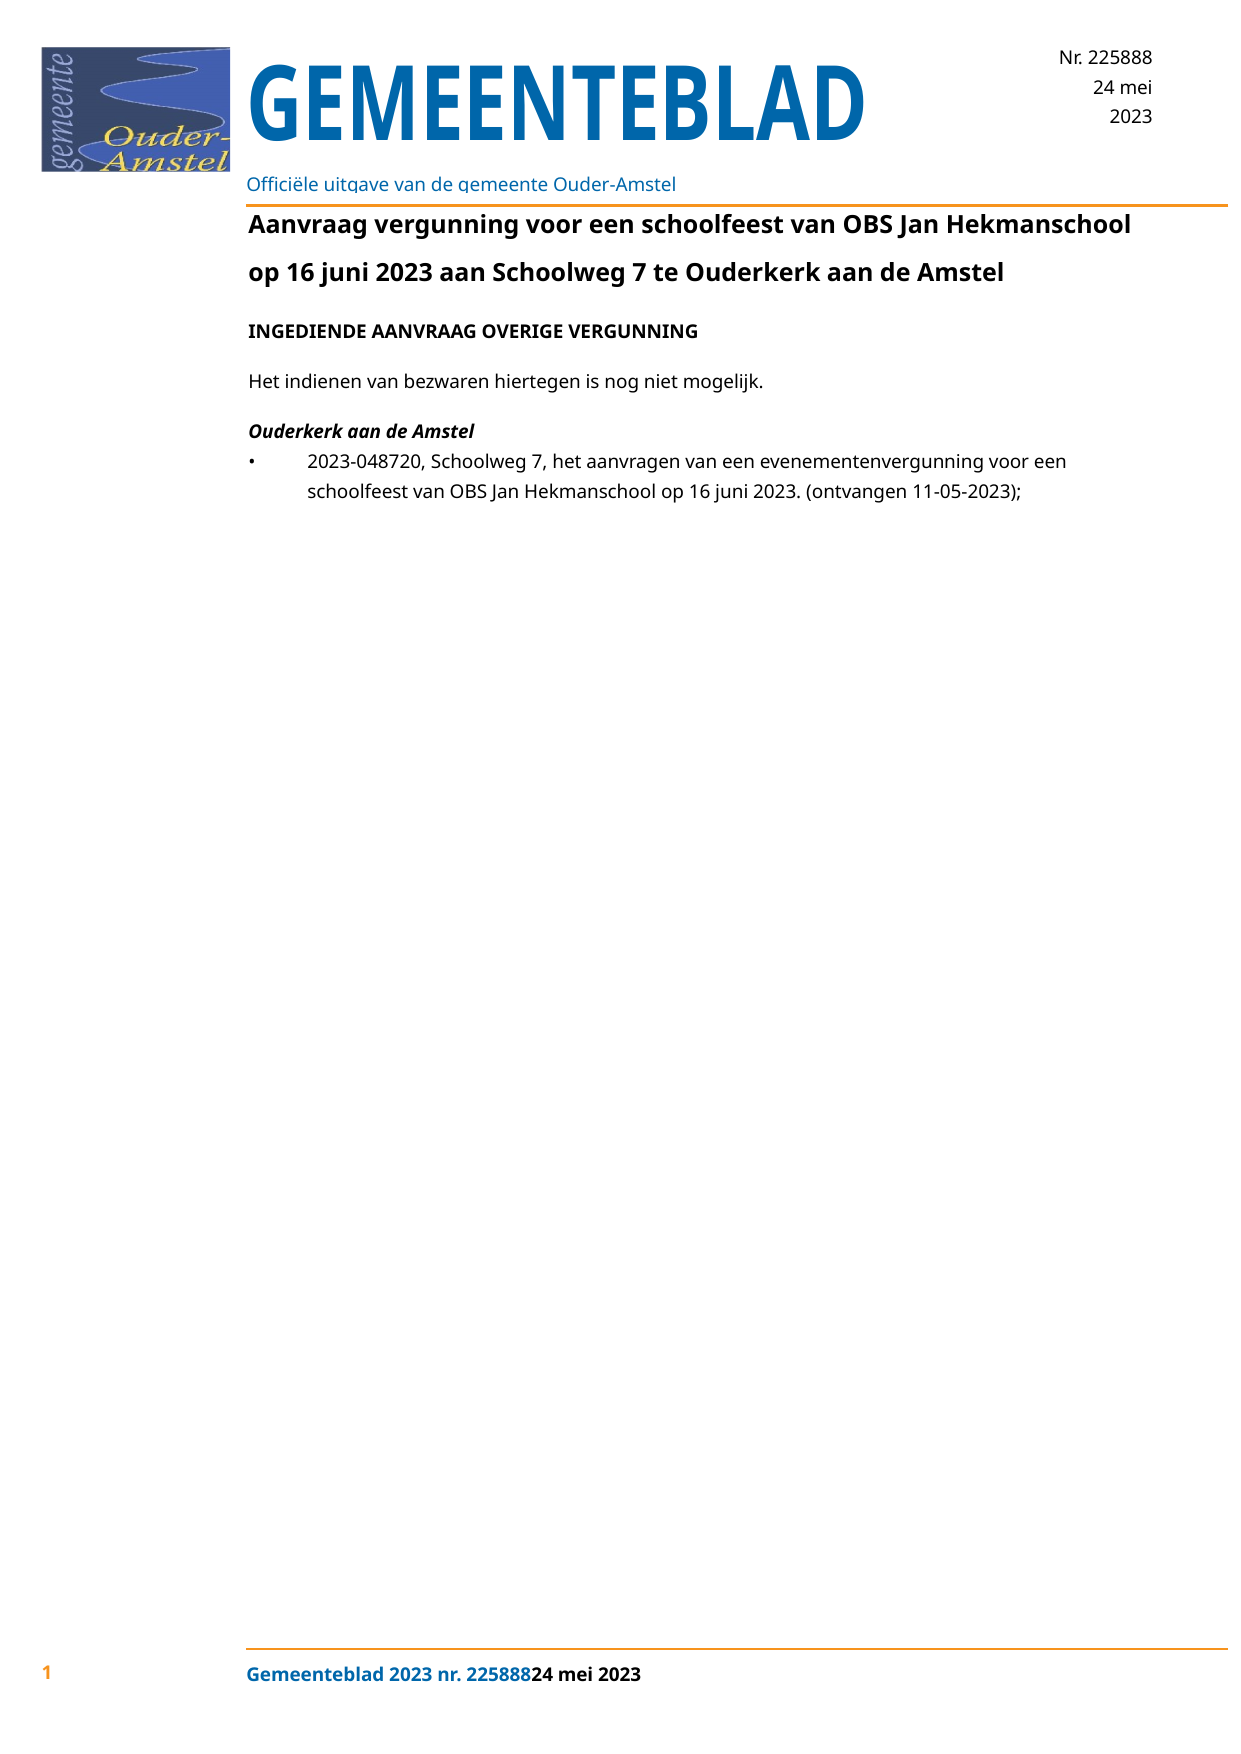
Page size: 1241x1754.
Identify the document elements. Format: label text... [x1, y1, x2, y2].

text Aanvraag vergunning voor een schoolfeest van OBS Jan Hekmanschool op 16 juni 2023 aan Schoolweg 7 te Ouderkerk aan de Amstel [248, 207, 1152, 288]
text INGEDIENDE AANVRAAG OVERIGE VERGUNNING [248, 318, 1152, 344]
text Ouderkerk aan de Amstel [248, 419, 1152, 444]
text Het indienen van bezwaren hiertegen is nog niet mogelijk. [248, 368, 1152, 394]
list 2023-048720, Schoolweg 7, het aanvragen van een evenementenvergunning voor een schoolfeest van OBS Jan Hekmanschool op 16 juni 2023. (ontvangen 11-05-2023); [248, 448, 1152, 504]
picture [41, 47, 231, 172]
